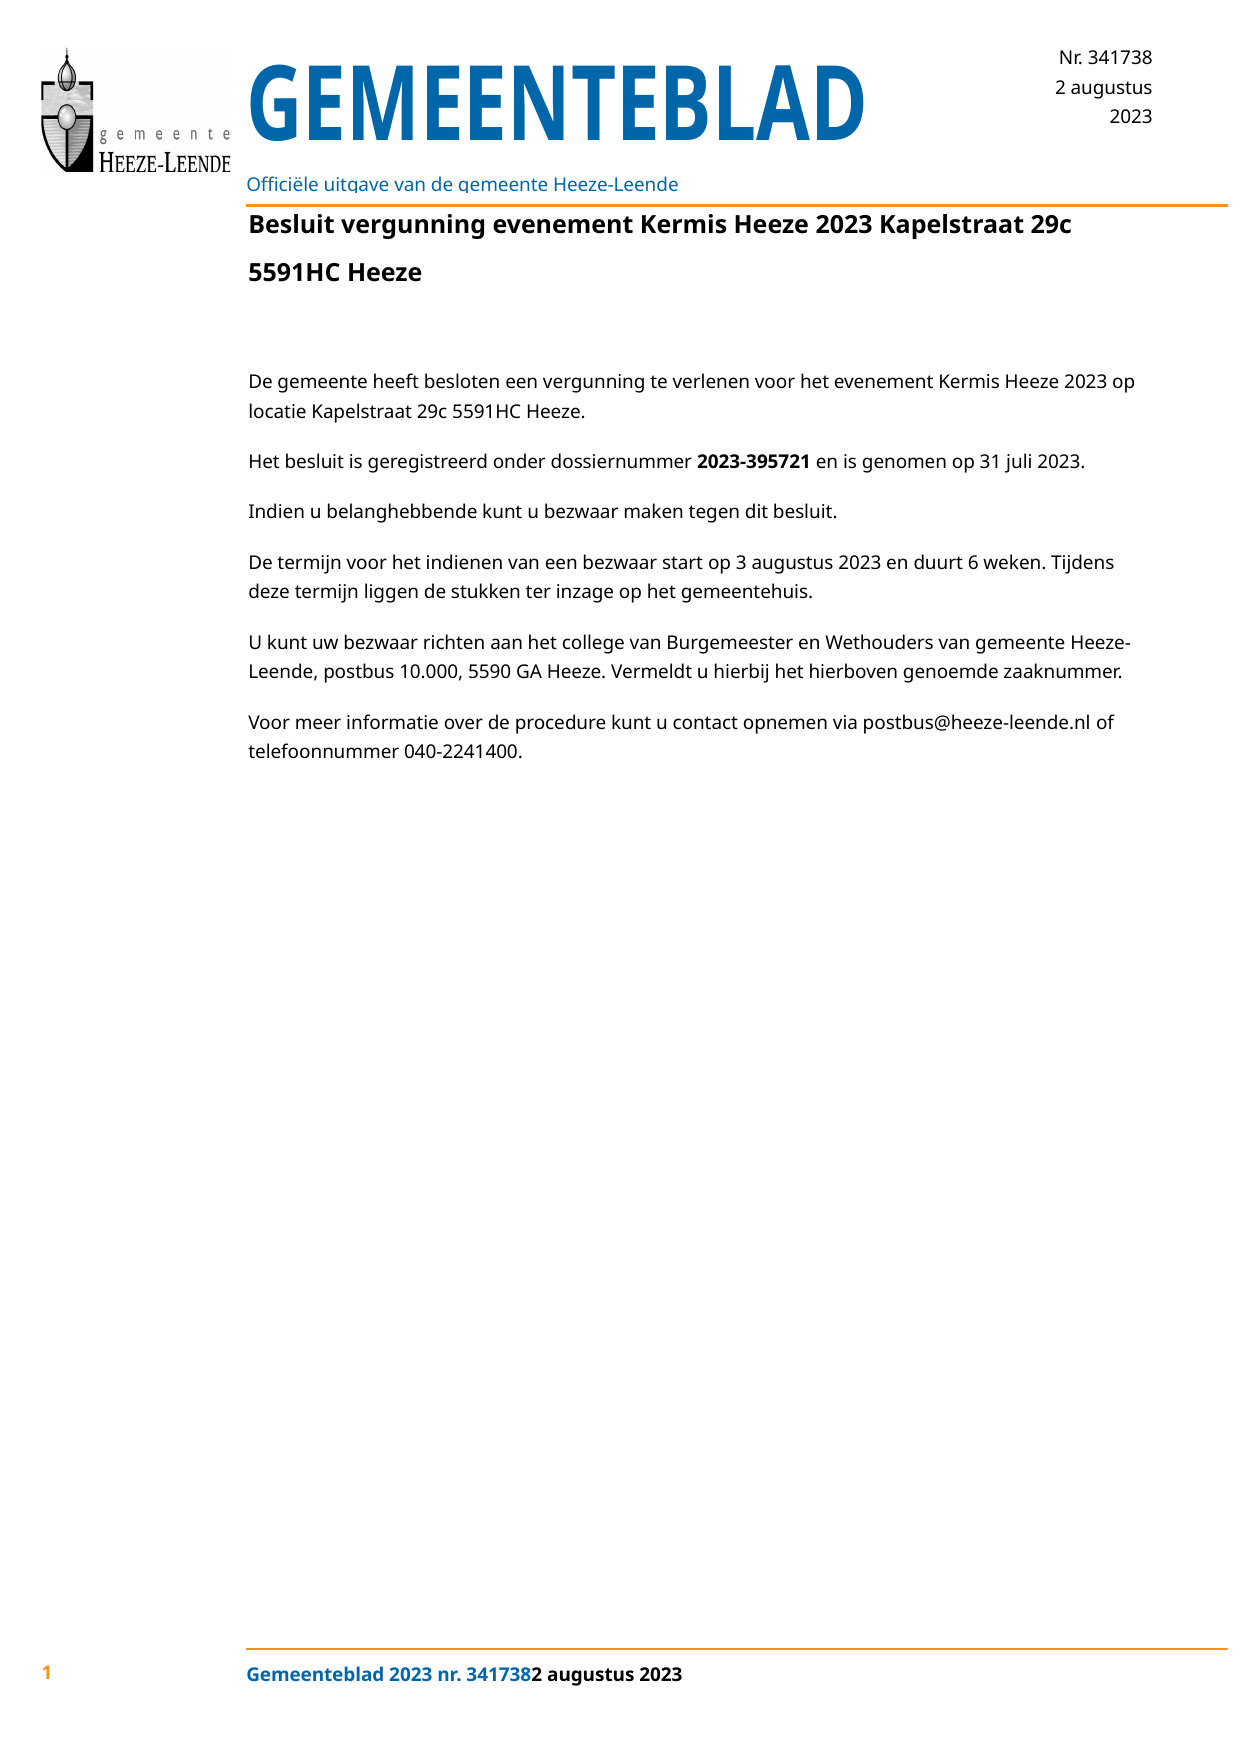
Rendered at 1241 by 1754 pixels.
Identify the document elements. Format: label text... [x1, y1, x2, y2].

picture [41, 47, 231, 172]
text Indien u belanghebbende kunt u bezwaar maken tegen dit besluit. [248, 499, 1152, 524]
text Het besluit is geregistreerd onder dossiernummer 2023-395721 en is genomen op 31 juli 2023. [248, 448, 1152, 474]
text Voor meer informatie over de procedure kunt u contact opnemen via postbus@heeze-leende.nl of telefoonnummer 040-2241400. [248, 709, 1152, 764]
text Besluit vergunning evenement Kermis Heeze 2023 Kapelstraat 29c 5591HC Heeze [248, 207, 1152, 288]
text De gemeente heeft besloten een vergunning te verlenen voor het evenement Kermis Heeze 2023 op locatie Kapelstraat 29c 5591HC Heeze. [248, 368, 1152, 424]
text U kunt uw bezwaar richten aan het college van Burgemeester en Wethouders van gemeente Heeze-Leende, postbus 10.000, 5590 GA Heeze. Vermeldt u hierbij het hierboven genoemde zaaknummer. [248, 629, 1152, 684]
text De termijn voor het indienen van een bezwaar start op 3 augustus 2023 en duurt 6 weken. Tijdens deze termijn liggen de stukken ter inzage op het gemeentehuis. [248, 549, 1152, 604]
